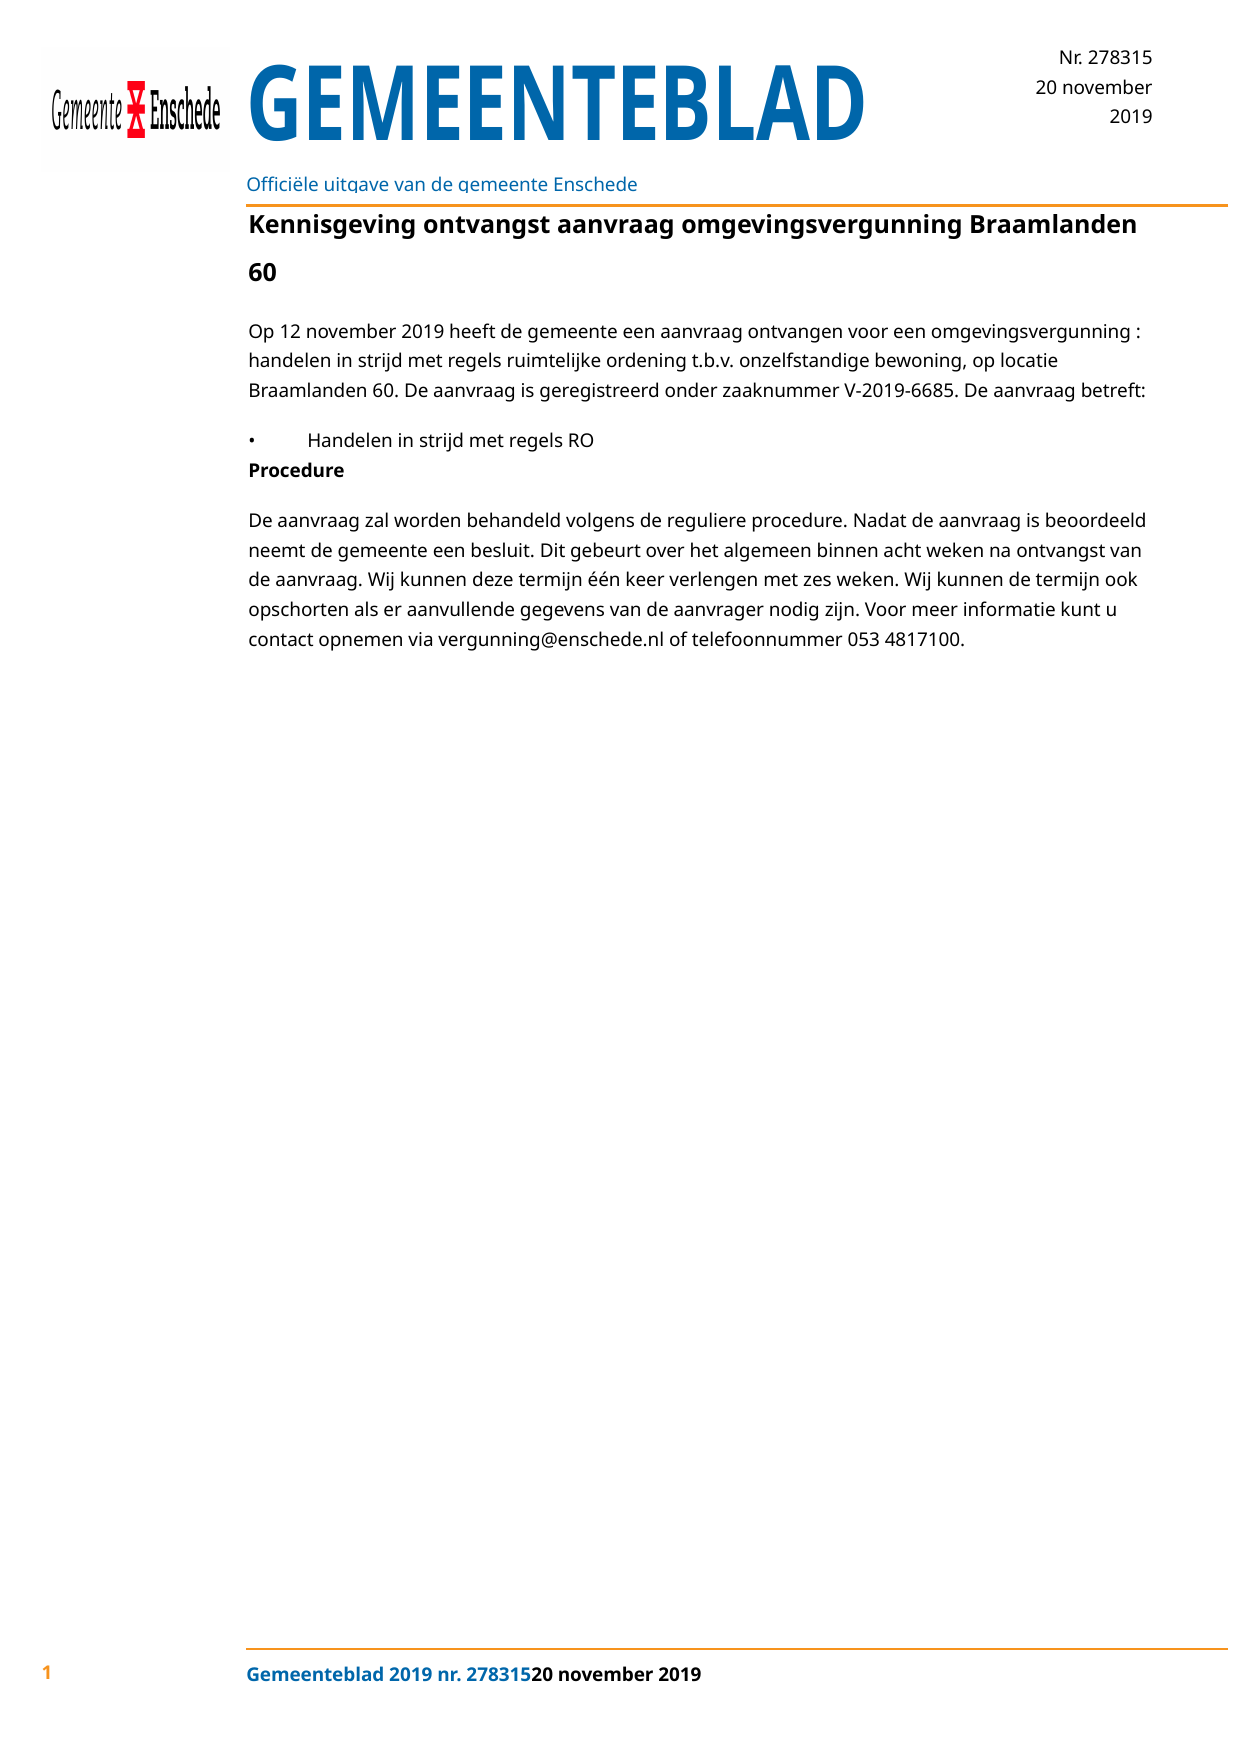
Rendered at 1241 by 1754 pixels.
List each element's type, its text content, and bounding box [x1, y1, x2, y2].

list Handelen in strijd met regels RO [248, 427, 1152, 453]
text Kennisgeving ontvangst aanvraag omgevingsvergunning Braamlanden 60 [248, 207, 1152, 288]
text Op 12 november 2019 heeft de gemeente een aanvraag ontvangen voor een omgevingsvergunning : handelen in strijd met regels ruimtelijke ordening t.b.v. onzelfstandige bewoning, op locatie Braamlanden 60. De aanvraag is geregistreerd onder zaaknummer V-2019-6685. De aanvraag betreft: [248, 318, 1152, 403]
text Procedure [248, 457, 1152, 483]
text De aanvraag zal worden behandeld volgens de reguliere procedure. Nadat de aanvraag is beoordeeld neemt de gemeente een besluit. Dit gebeurt over het algemeen binnen acht weken na ontvangst van de aanvraag. Wij kunnen deze termijn één keer verlengen met zes weken. Wij kunnen de termijn ook opschorten als er aanvullende gegevens van de aanvrager nodig zijn. Voor meer informatie kunt u contact opnemen via vergunning@enschede.nl of telefoonnummer 053 4817100. [248, 507, 1152, 652]
picture [41, 47, 231, 172]
